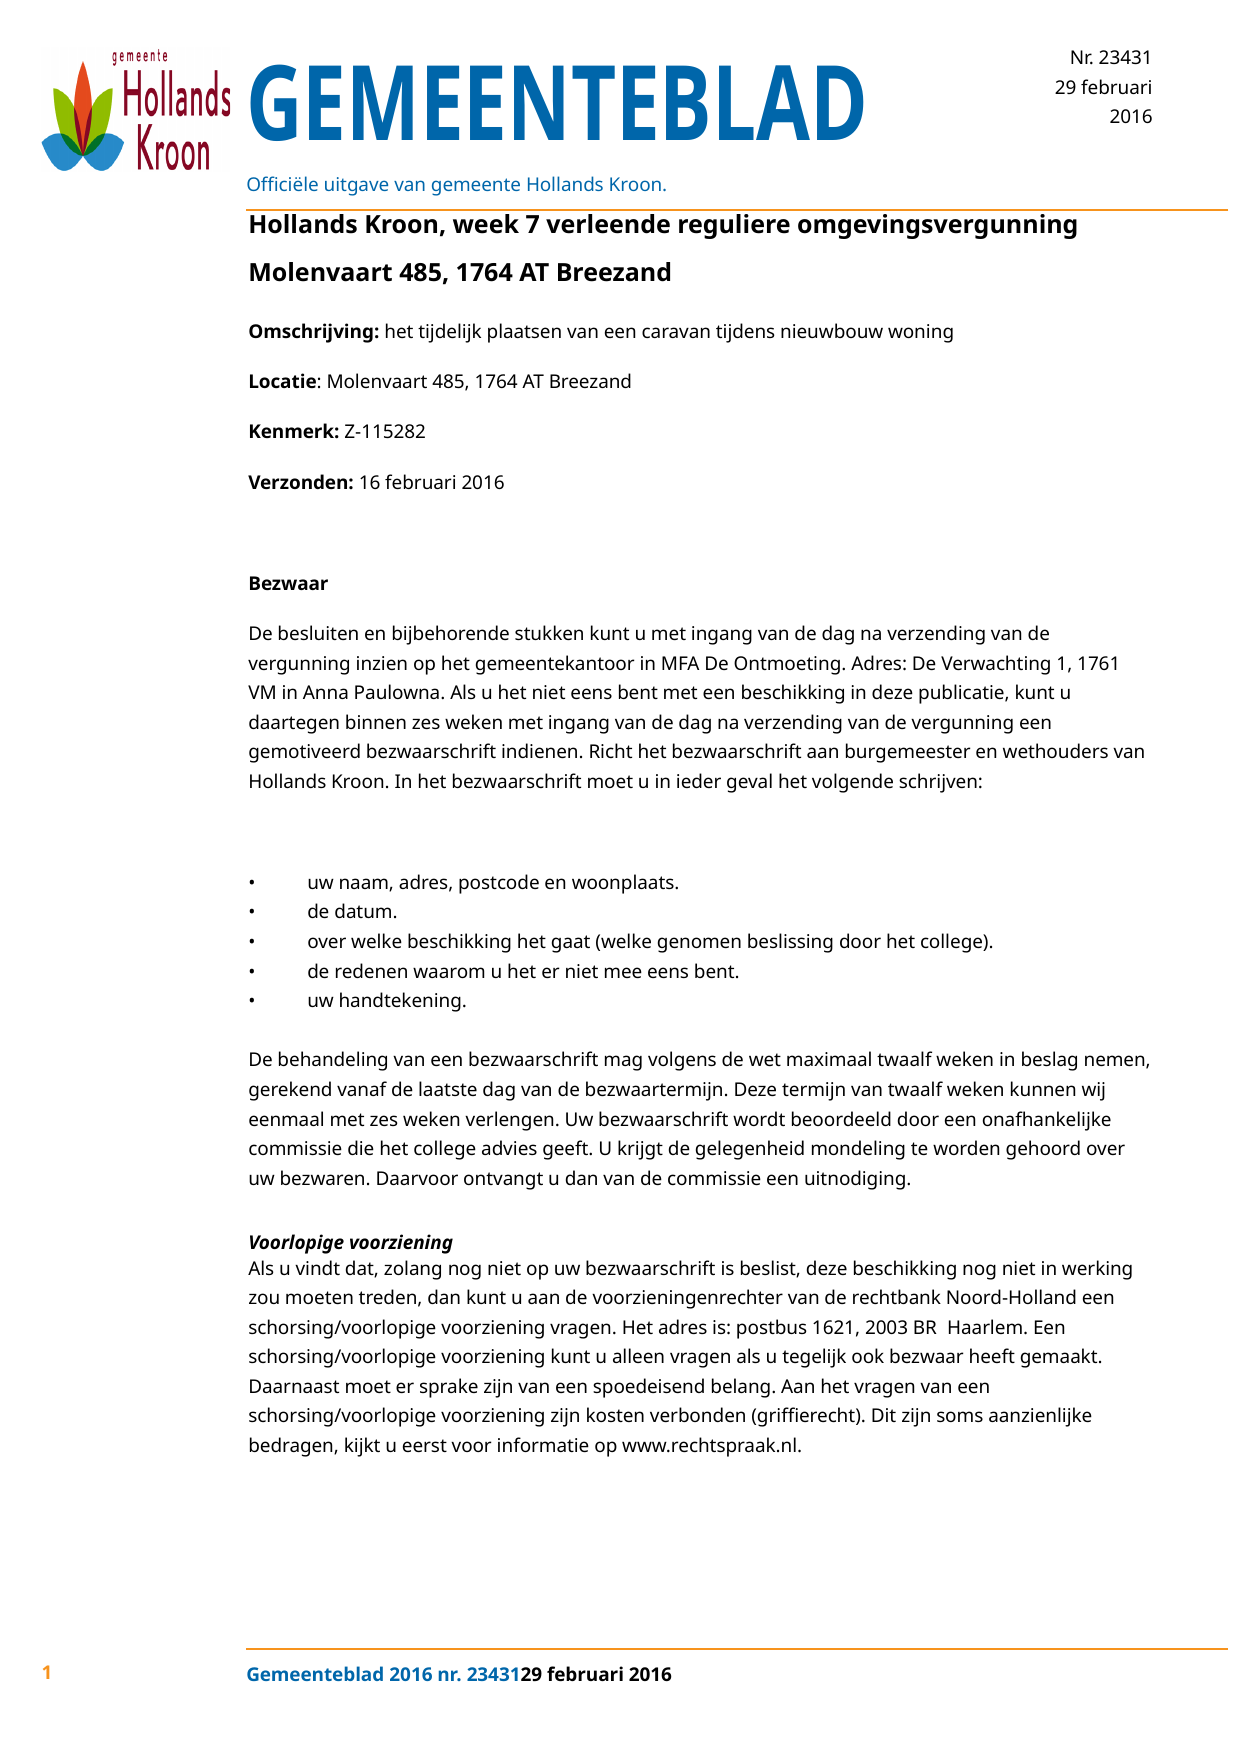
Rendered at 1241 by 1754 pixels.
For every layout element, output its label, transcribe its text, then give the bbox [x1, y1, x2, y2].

text Kenmerk: Z-115282 [248, 419, 1152, 444]
text Locatie: Molenvaart 485, 1764 AT Breezand [248, 368, 1152, 394]
list over welke beschikking het gaat (welke genomen beslissing door het college). [248, 928, 1152, 954]
text De besluiten en bijbehorende stukken kunt u met ingang van de dag na verzending van de vergunning inzien op het gemeentekantoor in MFA De Ontmoeting. Adres: De Verwachting 1, 1761 VM in Anna Paulowna. Als u het niet eens bent met een beschikking in deze publicatie, kunt u daartegen binnen zes weken met ingang van de dag na verzending van de vergunning een gemotiveerd bezwaarschrift indienen. Richt het bezwaarschrift aan burgemeester en wethouders van Hollands Kroon. In het bezwaarschrift moet u in ieder geval het volgende schrijven: [248, 620, 1152, 794]
list uw handtekening. [248, 987, 1152, 1013]
text Verzonden: 16 februari 2016 [248, 469, 1152, 495]
text Omschrijving: het tijdelijk plaatsen van een caravan tijdens nieuwbouw woning [248, 318, 1152, 344]
text Hollands Kroon, week 7 verleende reguliere omgevingsvergunning Molenvaart 485, 1764 AT Breezand [248, 211, 1152, 288]
text De behandeling van een bezwaarschrift mag volgens de wet maximaal twaalf weken in beslag nemen, gerekend vanaf de laatste dag van de bezwaartermijn. Deze termijn van twaalf weken kunnen wij eenmaal met zes weken verlengen. Uw bezwaarschrift wordt beoordeeld door een onafhankelijke commissie die het college advies geeft. U krijgt de gelegenheid mondeling te worden gehoord over uw bezwaren. Daarvoor ontvangt u dan van de commissie een uitnodiging. [248, 1047, 1152, 1191]
list de redenen waarom u het er niet mee eens bent. [248, 958, 1152, 984]
text Als u vindt dat, zolang nog niet op uw bezwaarschrift is beslist, deze beschikking nog niet in werking zou moeten treden, dan kunt u aan de voorzieningenrechter van de rechtbank Noord-Holland een schorsing/voorlopige voorziening vragen. Het adres is: postbus 1621, 2003 BR Haarlem. Een schorsing/voorlopige voorziening kunt u alleen vragen als u tegelijk ook bezwaar heeft gemaakt. Daarnaast moet er sprake zijn van een spoedeisend belang. Aan het vragen van een schorsing/voorlopige voorziening zijn kosten verbonden (griffierecht). Dit zijn soms aanzienlijke bedragen, kijkt u eerst voor informatie op www.rechtspraak.nl. [248, 1255, 1152, 1458]
list uw naam, adres, postcode en woonplaats. [248, 869, 1152, 895]
list de datum. [248, 899, 1152, 924]
text Voorlopige voorziening [248, 1229, 1152, 1255]
text Bezwaar [248, 570, 1152, 596]
picture [41, 47, 231, 172]
